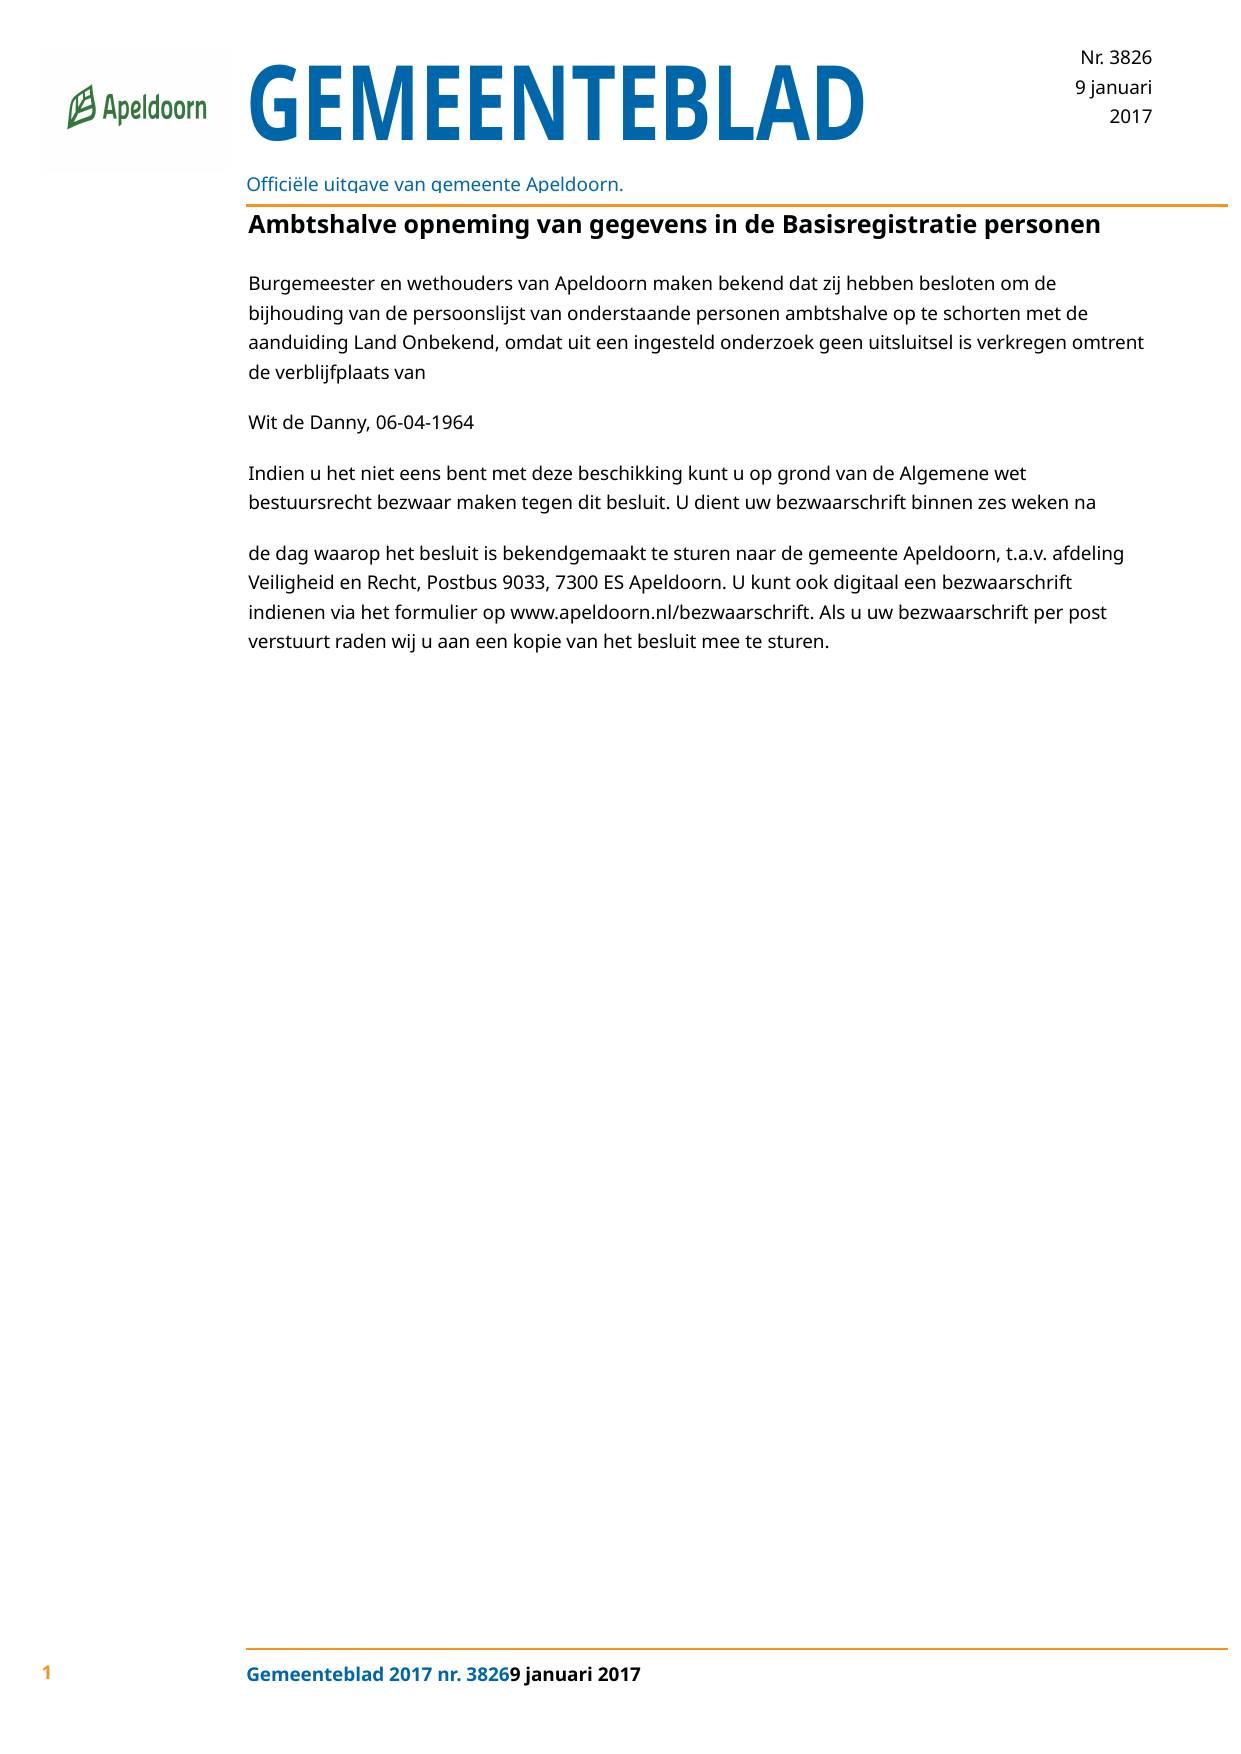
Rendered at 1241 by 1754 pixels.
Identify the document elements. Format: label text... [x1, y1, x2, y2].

picture [41, 47, 231, 172]
text Ambtshalve opneming van gegevens in de Basisregistratie personen [248, 207, 1152, 241]
text Wit de Danny, 06-04-1964 [248, 409, 1152, 435]
text de dag waarop het besluit is bekendgemaakt te sturen naar de gemeente Apeldoorn, t.a.v. afdeling Veiligheid en Recht, Postbus 9033, 7300 ES Apeldoorn. U kunt ook digitaal een bezwaarschrift indienen via het formulier op www.apeldoorn.nl/bezwaarschrift. Als u uw bezwaarschrift per post verstuurt raden wij u aan een kopie van het besluit mee te sturen. [248, 540, 1152, 654]
text Burgemeester en wethouders van Apeldoorn maken bekend dat zij hebben besloten om de bijhouding van de persoonslijst van onderstaande personen ambtshalve op te schorten met de aanduiding Land Onbekend, omdat uit een ingesteld onderzoek geen uitsluitsel is verkregen omtrent de verblijfplaats van [248, 270, 1152, 385]
text Indien u het niet eens bent met deze beschikking kunt u op grond van de Algemene wet bestuursrecht bezwaar maken tegen dit besluit. U dient uw bezwaarschrift binnen zes weken na [248, 460, 1152, 515]
